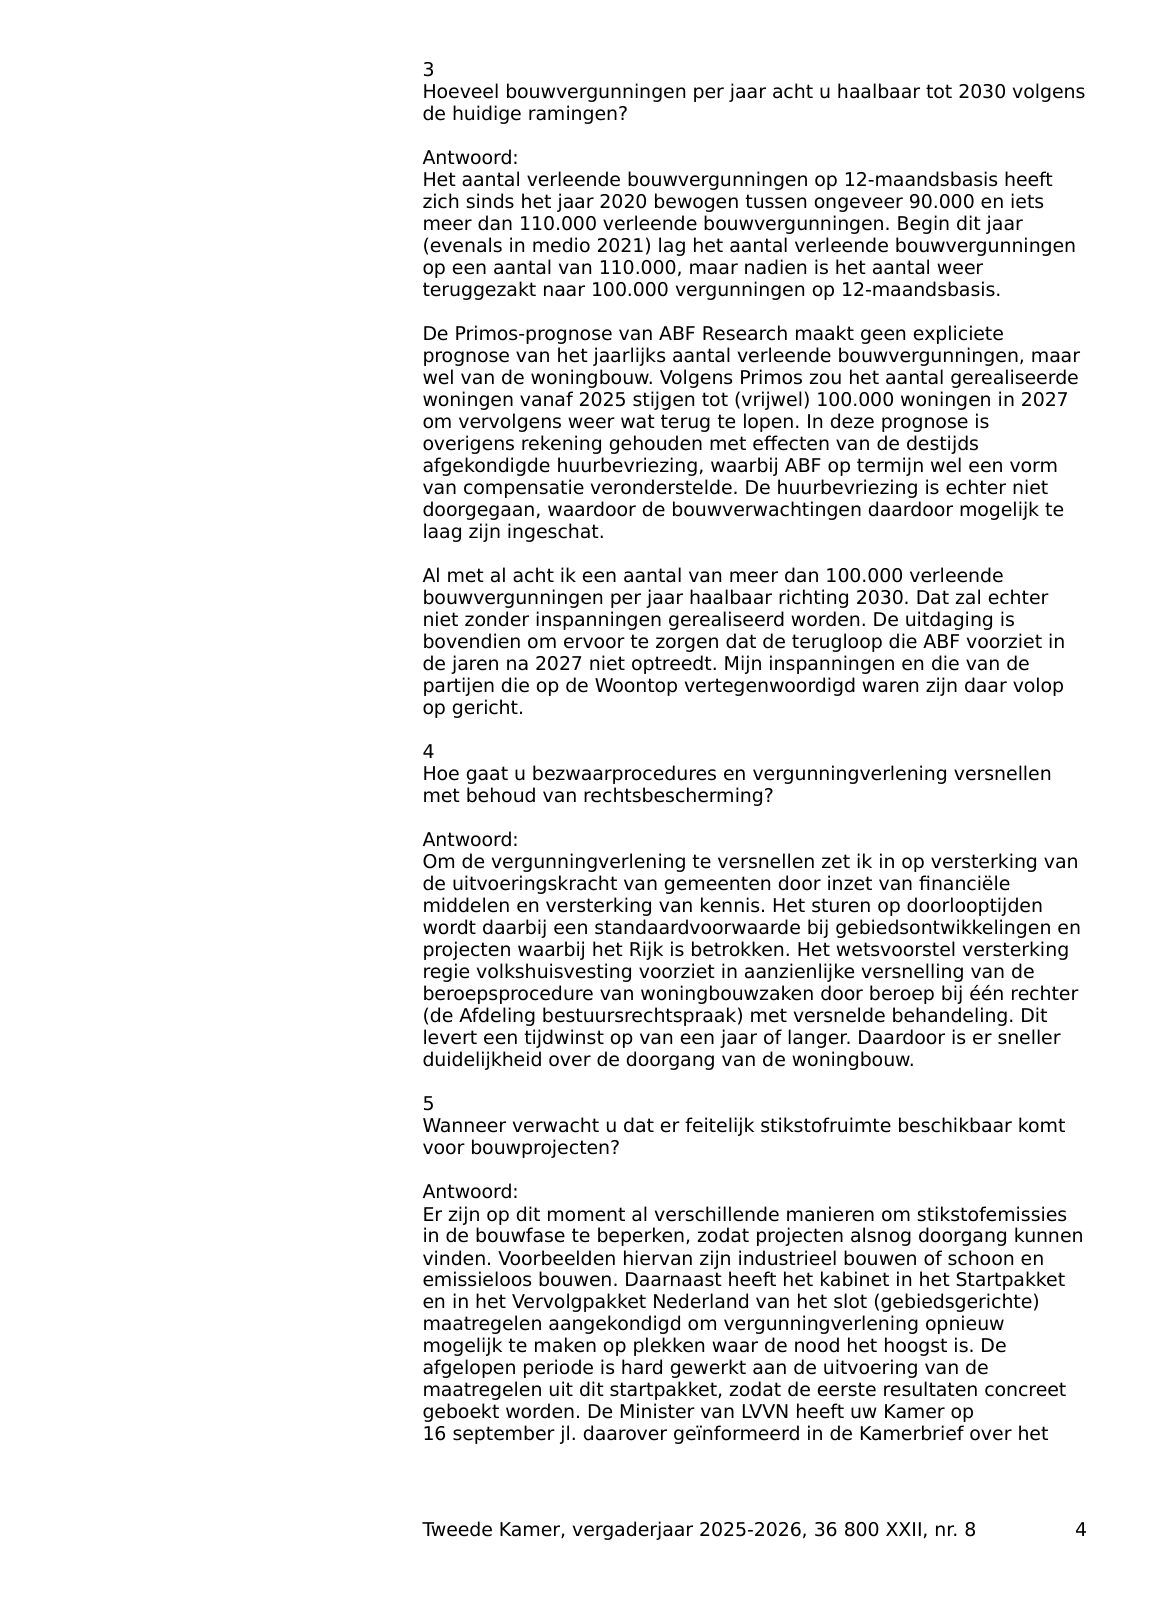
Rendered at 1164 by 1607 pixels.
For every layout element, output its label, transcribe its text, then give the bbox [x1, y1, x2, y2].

text 4 [422, 741, 1087, 763]
text De Primos-prognose van ABF Research maakt geen expliciete prognose van het jaarlijks aantal verleende bouwvergunningen, maar wel van de woningbouw. Volgens Primos zou het aantal gerealiseerde woningen vanaf 2025 stijgen tot (vrijwel) 100.000 woningen in 2027 om vervolgens weer wat terug te lopen. In deze prognose is overigens rekening gehouden met effecten van de destijds afgekondigde huurbevriezing, waarbij ABF op termijn wel een vorm van compensatie veronderstelde. De huurbevriezing is echter niet doorgegaan, waardoor de bouwverwachtingen daardoor mogelijk te laag zijn ingeschat. [422, 323, 1087, 543]
text Antwoord: [422, 147, 1087, 169]
text Er zijn op dit moment al verschillende manieren om stikstofemissies in de bouwfase te beperken, zodat projecten alsnog doorgang kunnen vinden. Voorbeelden hiervan zijn industrieel bouwen of schoon en emissieloos bouwen. Daarnaast heeft het kabinet in het Startpakket en in het Vervolgpakket Nederland van het slot (gebiedsgerichte) maatregelen aangekondigd om vergunningverlening opnieuw mogelijk te maken op plekken waar de nood het hoogst is. De afgelopen periode is hard gewerkt aan de uitvoering van de maatregelen uit dit startpakket, zodat de eerste resultaten concreet geboekt worden. De Minister van LVVN heeft uw Kamer op 16 september jl. daarover geïnformeerd in de Kamerbrief over het [422, 1203, 1087, 1445]
text Om de vergunningverlening te versnellen zet ik in op versterking van de uitvoeringskracht van gemeenten door inzet van financiële middelen en versterking van kennis. Het sturen op doorlooptijden wordt daarbij een standaardvoorwaarde bij gebiedsontwikkelingen en projecten waarbij het Rijk is betrokken. Het wetsvoorstel versterking regie volkshuisvesting voorziet in aanzienlijke versnelling van de beroepsprocedure van woningbouwzaken door beroep bij één rechter (de Afdeling bestuursrechtspraak) met versnelde behandeling. Dit levert een tijdwinst op van een jaar of langer. Daardoor is er sneller duidelijkheid over de doorgang van de woningbouw. [422, 851, 1087, 1071]
text Wanneer verwacht u dat er feitelijk stikstofruimte beschikbaar komt voor bouwprojecten? [422, 1115, 1087, 1159]
text Al met al acht ik een aantal van meer dan 100.000 verleende bouwvergunningen per jaar haalbaar richting 2030. Dat zal echter niet zonder inspanningen gerealiseerd worden. De uitdaging is bovendien om ervoor te zorgen dat de terugloop die ABF voorziet in de jaren na 2027 niet optreedt. Mijn inspanningen en die van de partijen die op de Woontop vertegenwoordigd waren zijn daar volop op gericht. [422, 565, 1087, 719]
text 3 [422, 59, 1087, 81]
text Antwoord: [422, 829, 1087, 851]
text Hoeveel bouwvergunningen per jaar acht u haalbaar tot 2030 volgens de huidige ramingen? [422, 81, 1087, 125]
text Hoe gaat u bezwaarprocedures en vergunningverlening versnellen met behoud van rechtsbescherming? [422, 763, 1087, 807]
text Het aantal verleende bouwvergunningen op 12-maandsbasis heeft zich sinds het jaar 2020 bewogen tussen ongeveer 90.000 en iets meer dan 110.000 verleende bouwvergunningen. Begin dit jaar (evenals in medio 2021) lag het aantal verleende bouwvergunningen op een aantal van 110.000, maar nadien is het aantal weer teruggezakt naar 100.000 vergunningen op 12-maandsbasis. [422, 169, 1087, 301]
text 5 [422, 1093, 1087, 1115]
text Antwoord: [422, 1181, 1087, 1203]
